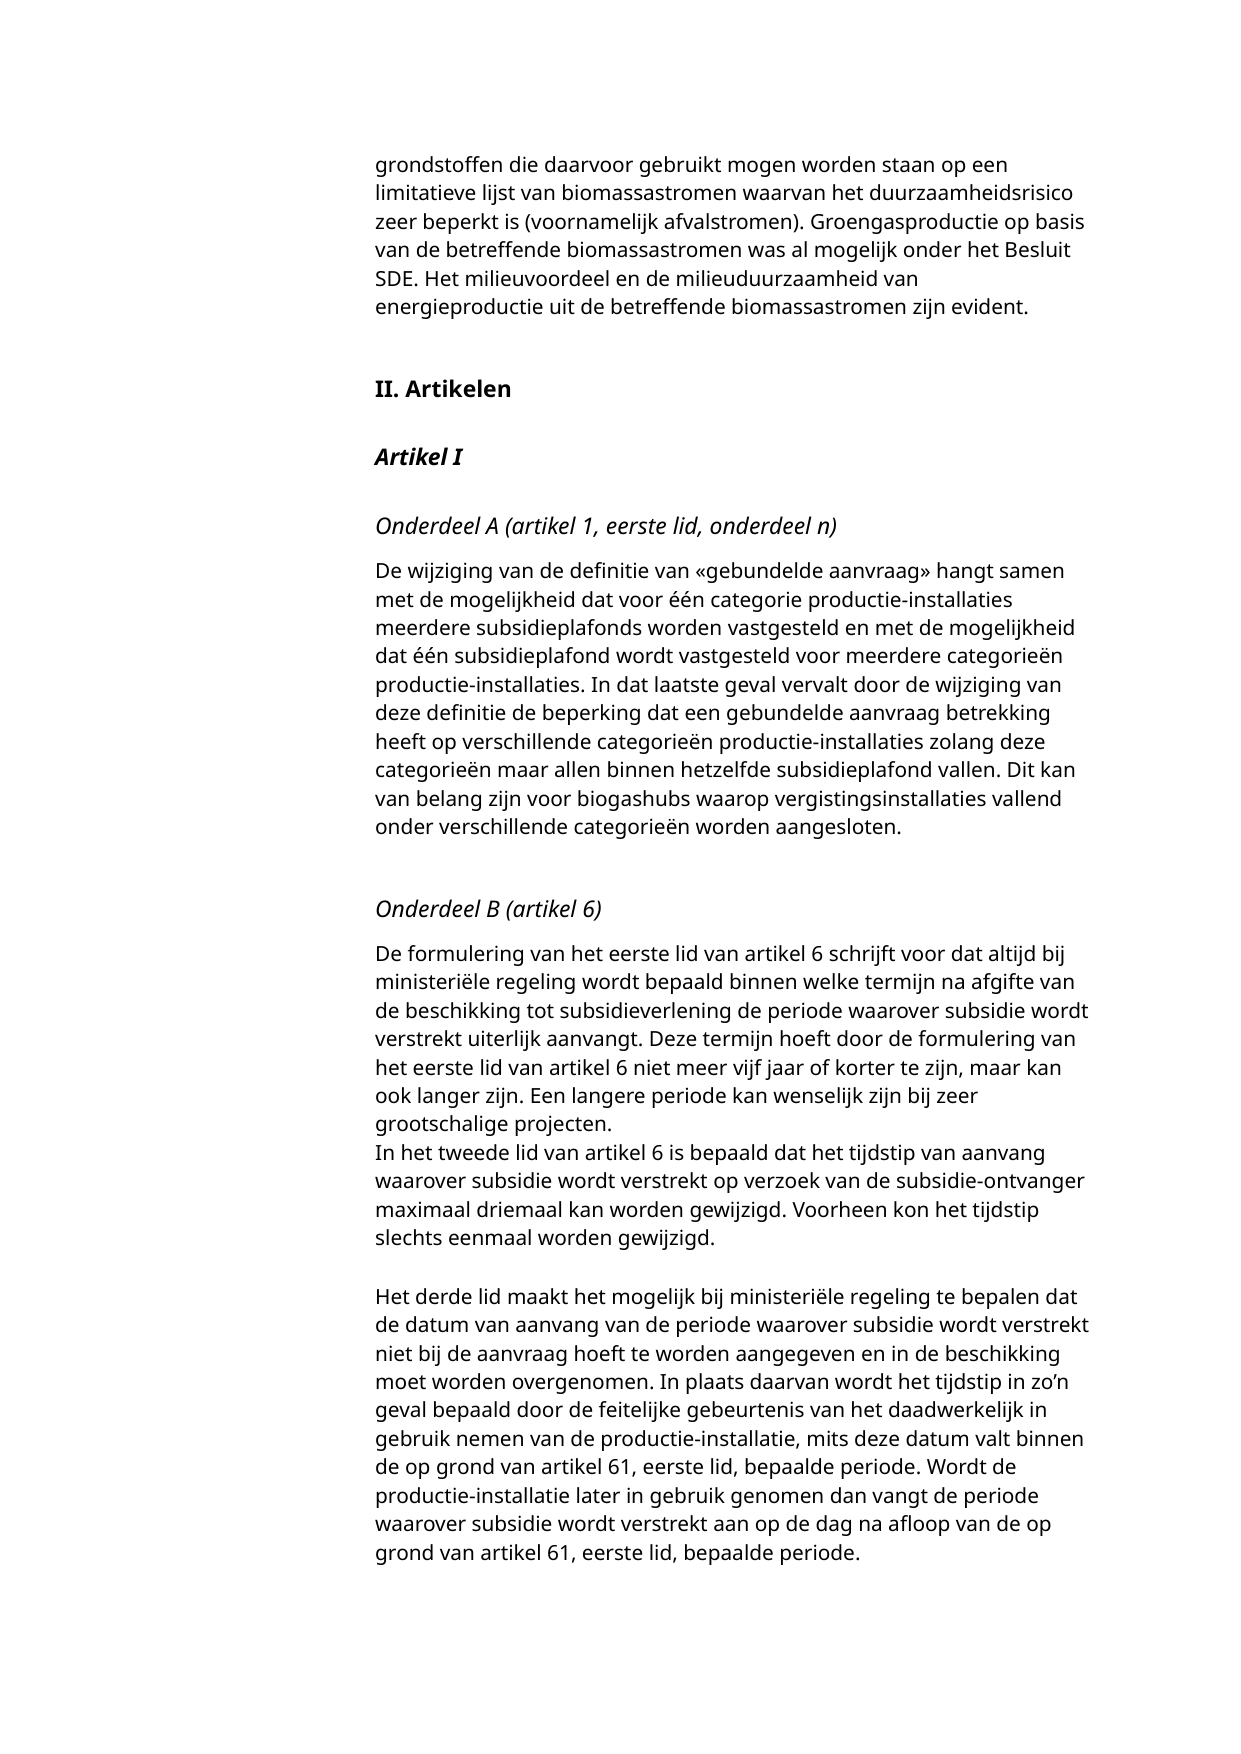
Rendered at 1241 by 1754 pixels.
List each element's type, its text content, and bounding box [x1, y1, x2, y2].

subtitle II. Artikelen [375, 373, 1090, 404]
text De formulering van het eerste lid van artikel 6 schrijft voor dat altijd bij ministeriële regeling wordt bepaald binnen welke termijn na afgifte van de beschikking tot subsidieverlening de periode waarover subsidie wordt verstrekt uiterlijk aanvangt. Deze termijn hoeft door de formulering van het eerste lid van artikel 6 niet meer vijf jaar of korter te zijn, maar kan ook langer zijn. Een langere periode kan wenselijk zijn bij zeer grootschalige projecten. [375, 939, 1090, 1138]
text grondstoffen die daarvoor gebruikt mogen worden staan op een limitatieve lijst van biomassastromen waarvan het duurzaamheidsrisico zeer beperkt is (voornamelijk afvalstromen). Groengasproductie op basis van de betreffende biomassastromen was al mogelijk onder het Besluit SDE. Het milieuvoordeel en de milieuduurzaamheid van energieproductie uit de betreffende biomassastromen zijn evident. [375, 150, 1090, 321]
subtitle Artikel I [375, 441, 1090, 473]
text In het tweede lid van artikel 6 is bepaald dat het tijdstip van aanvang waarover subsidie wordt verstrekt op verzoek van de subsidie-ontvanger maximaal driemaal kan worden gewijzigd. Voorheen kon het tijdstip slechts eenmaal worden gewijzigd. [375, 1138, 1090, 1252]
text De wijziging van de definitie van «gebundelde aanvraag» hangt samen met de mogelijkheid dat voor één categorie productie-installaties meerdere subsidieplafonds worden vastgesteld en met de mogelijkheid dat één subsidieplafond wordt vastgesteld voor meerdere categorieën productie-installaties. In dat laatste geval vervalt door de wijziging van deze definitie de beperking dat een gebundelde aanvraag betrekking heeft op verschillende categorieën productie-installaties zolang deze categorieën maar allen binnen hetzelfde subsidieplafond vallen. Dit kan van belang zijn voor biogashubs waarop vergistingsinstallaties vallend onder verschillende categorieën worden aangesloten. [375, 556, 1090, 841]
subtitle Onderdeel A (artikel 1, eerste lid, onderdeel n) [375, 510, 1090, 541]
subtitle Onderdeel B (artikel 6) [375, 893, 1090, 924]
text Het derde lid maakt het mogelijk bij ministeriële regeling te bepalen dat de datum van aanvang van de periode waarover subsidie wordt verstrekt niet bij de aanvraag hoeft te worden aangegeven en in de beschikking moet worden overgenomen. In plaats daarvan wordt het tijdstip in zo’n geval bepaald door de feitelijke gebeurtenis van het daadwerkelijk in gebruik nemen van de productie-installatie, mits deze datum valt binnen de op grond van artikel 61, eerste lid, bepaalde periode. Wordt de productie-installatie later in gebruik genomen dan vangt de periode waarover subsidie wordt verstrekt aan op de dag na afloop van de op grond van artikel 61, eerste lid, bepaalde periode. [375, 1282, 1090, 1566]
